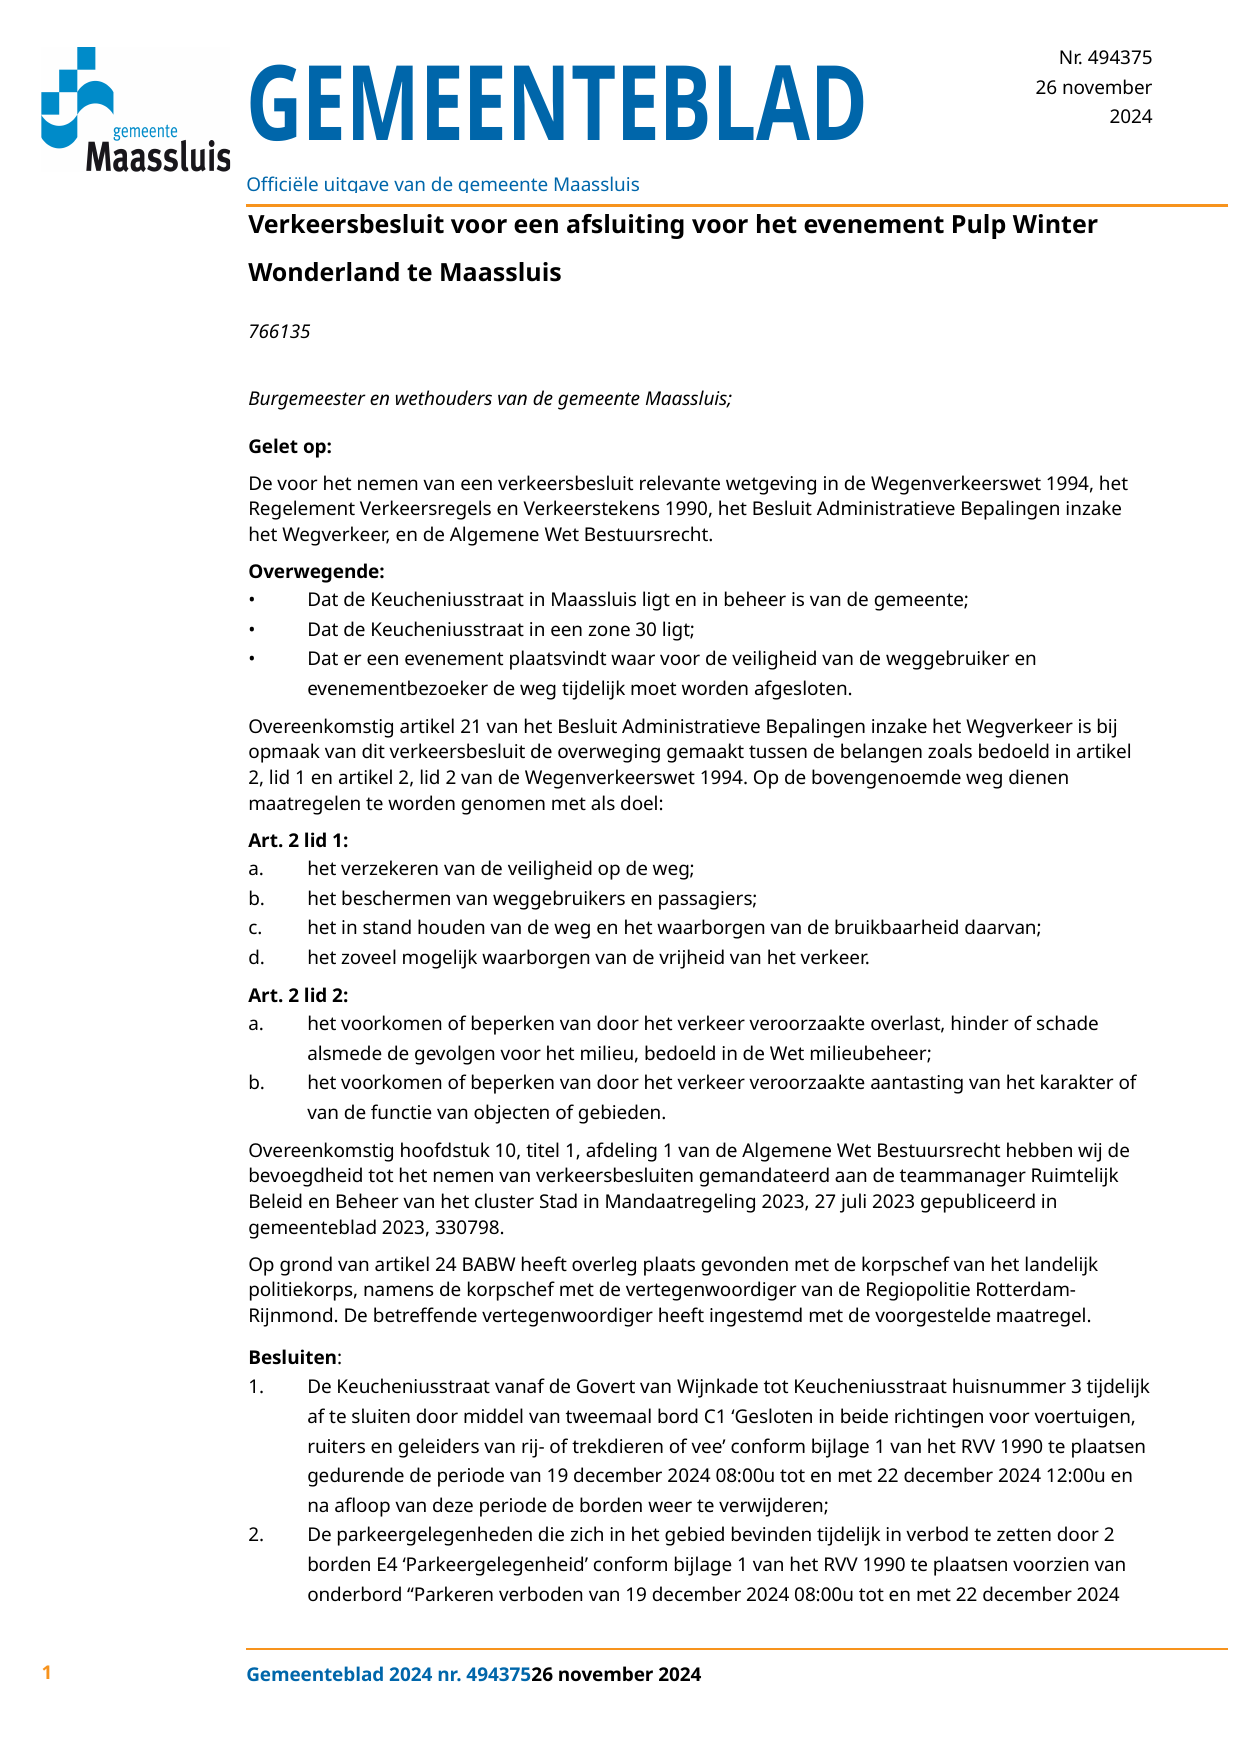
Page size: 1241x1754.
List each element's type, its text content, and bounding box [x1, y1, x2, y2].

picture [41, 47, 77, 92]
text De voor het nemen van een verkeersbesluit relevante wetgeving in de Wegenverkeerswet 1994, het Regelement Verkeersregels en Verkeerstekens 1990, het Besluit Administratieve Bepalingen inzake het Wegverkeer, en de Algemene Wet Bestuursrecht. [248, 470, 1152, 547]
text 766135 [248, 318, 1152, 344]
list De parkeergelegenheden die zich in het gebied bevinden tijdelijk in verbod te zetten door 2 borden E4 ‘Parkeergelegenheid’ conform bijlage 1 van het RVV 1990 te plaatsen voorzien van onderbord “Parkeren verboden van 19 december 2024 08:00u tot en met 22 december 2024 [248, 1522, 1152, 1607]
list het beschermen van weggebruikers en passagiers; [248, 885, 1152, 911]
text Verkeersbesluit voor een afsluiting voor het evenement Pulp Winter Wonderland te Maassluis [248, 207, 1152, 288]
picture [41, 47, 231, 172]
list Dat de Keucheniusstraat in Maassluis ligt en in beheer is van de gemeente; [248, 586, 1152, 612]
list Dat er een evenement plaatsvindt waar voor de veiligheid van de weggebruiker en evenementbezoeker de weg tijdelijk moet worden afgesloten. [248, 646, 1152, 701]
text Op grond van artikel 24 BABW heeft overleg plaats gevonden met de korpschef van het landelijk politiekorps, namens de korpschef met de vertegenwoordiger van de Regiopolitie Rotterdam-Rijnmond. De betreffende vertegenwoordiger heeft ingestemd met de voorgestelde maatregel. [248, 1251, 1152, 1328]
list het voorkomen of beperken van door het verkeer veroorzaakte aantasting van het karakter of van de functie van objecten of gebieden. [248, 1069, 1152, 1125]
list De Keucheniusstraat vanaf de Govert van Wijnkade tot Keucheniusstraat huisnummer 3 tijdelijk af te sluiten door middel van tweemaal bord C1 ‘Gesloten in beide richtingen voor voertuigen, ruiters en geleiders van rij- of trekdieren of vee’ conform bijlage 1 van het RVV 1990 te plaatsen gedurende de periode van 19 december 2024 08:00u tot en met 22 december 2024 12:00u en na afloop van deze periode de borden weer te verwijderen; [248, 1374, 1152, 1518]
text Art. 2 lid 2: [248, 982, 1152, 1008]
list het voorkomen of beperken van door het verkeer veroorzaakte overlast, hinder of schade alsmede de gevolgen voor het milieu, bedoeld in de Wet milieubeheer; [248, 1010, 1152, 1066]
list het zoveel mogelijk waarborgen van de vrijheid van het verkeer. [248, 944, 1152, 970]
list het verzekeren van de veiligheid op de weg; [248, 855, 1152, 881]
text Gelet op: [248, 433, 1152, 459]
text Burgemeester en wethouders van de gemeente Maassluis; [248, 386, 1152, 411]
text Overeenkomstig hoofdstuk 10, titel 1, afdeling 1 van de Algemene Wet Bestuursrecht hebben wij de bevoegdheid tot het nemen van verkeersbesluiten gemandateerd aan de teammanager Ruimtelijk Beleid en Beheer van het cluster Stad in Mandaatregeling 2023, 27 juli 2023 gepubliceerd in gemeenteblad 2023, 330798. [248, 1137, 1152, 1240]
text Art. 2 lid 1: [248, 827, 1152, 853]
text Overeenkomstig artikel 21 van het Besluit Administratieve Bepalingen inzake het Wegverkeer is bij opmaak van dit verkeersbesluit de overweging gemaakt tussen de belangen zoals bedoeld in artikel 2, lid 1 en artikel 2, lid 2 van de Wegenverkeerswet 1994. Op de bovengenoemde weg dienen maatregelen te worden genomen met als doel: [248, 713, 1152, 816]
list het in stand houden van de weg en het waarborgen van de bruikbaarheid daarvan; [248, 914, 1152, 940]
text Besluiten: [248, 1344, 1152, 1370]
list Dat de Keucheniusstraat in een zone 30 ligt; [248, 616, 1152, 642]
text Overwegende: [248, 558, 1152, 584]
